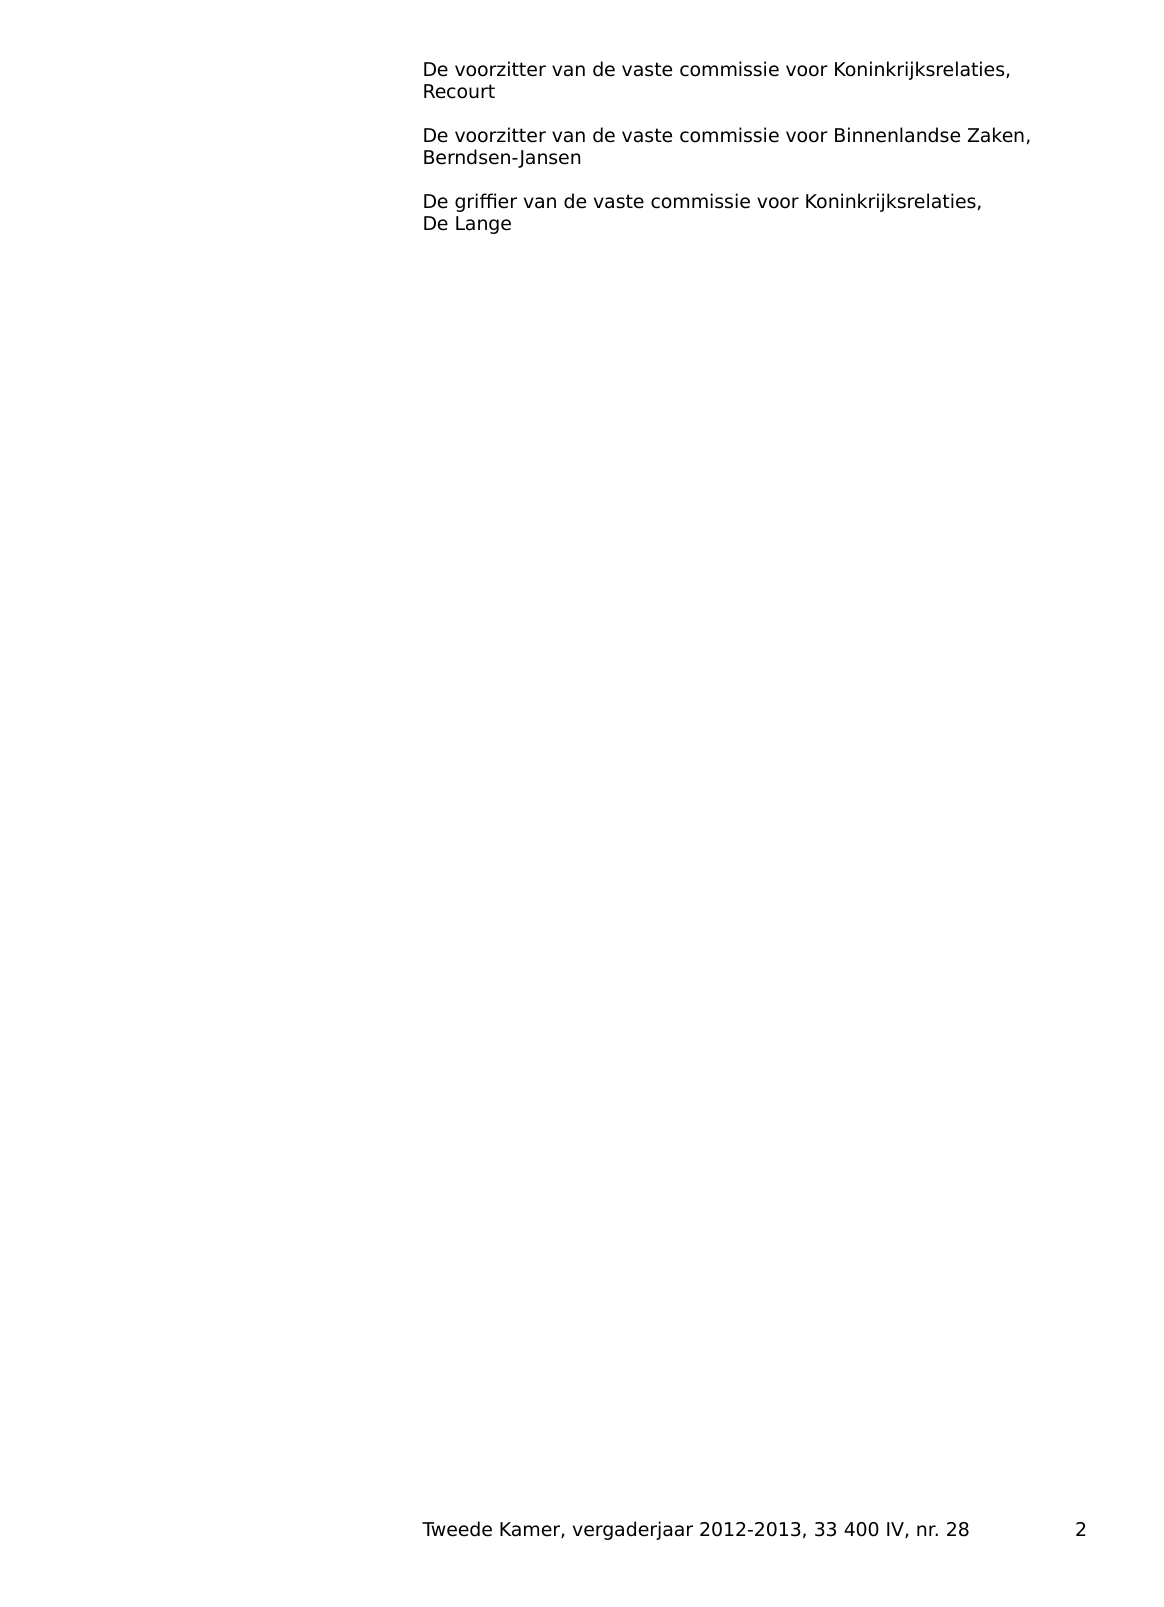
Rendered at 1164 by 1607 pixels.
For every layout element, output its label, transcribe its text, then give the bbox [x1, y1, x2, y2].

text De voorzitter van de vaste commissie voor Binnenlandse Zaken, Berndsen-Jansen [422, 125, 1087, 169]
text De griffier van de vaste commissie voor Koninkrijksrelaties, De Lange [422, 191, 1087, 235]
text De voorzitter van de vaste commissie voor Koninkrijksrelaties, Recourt [422, 59, 1087, 103]
